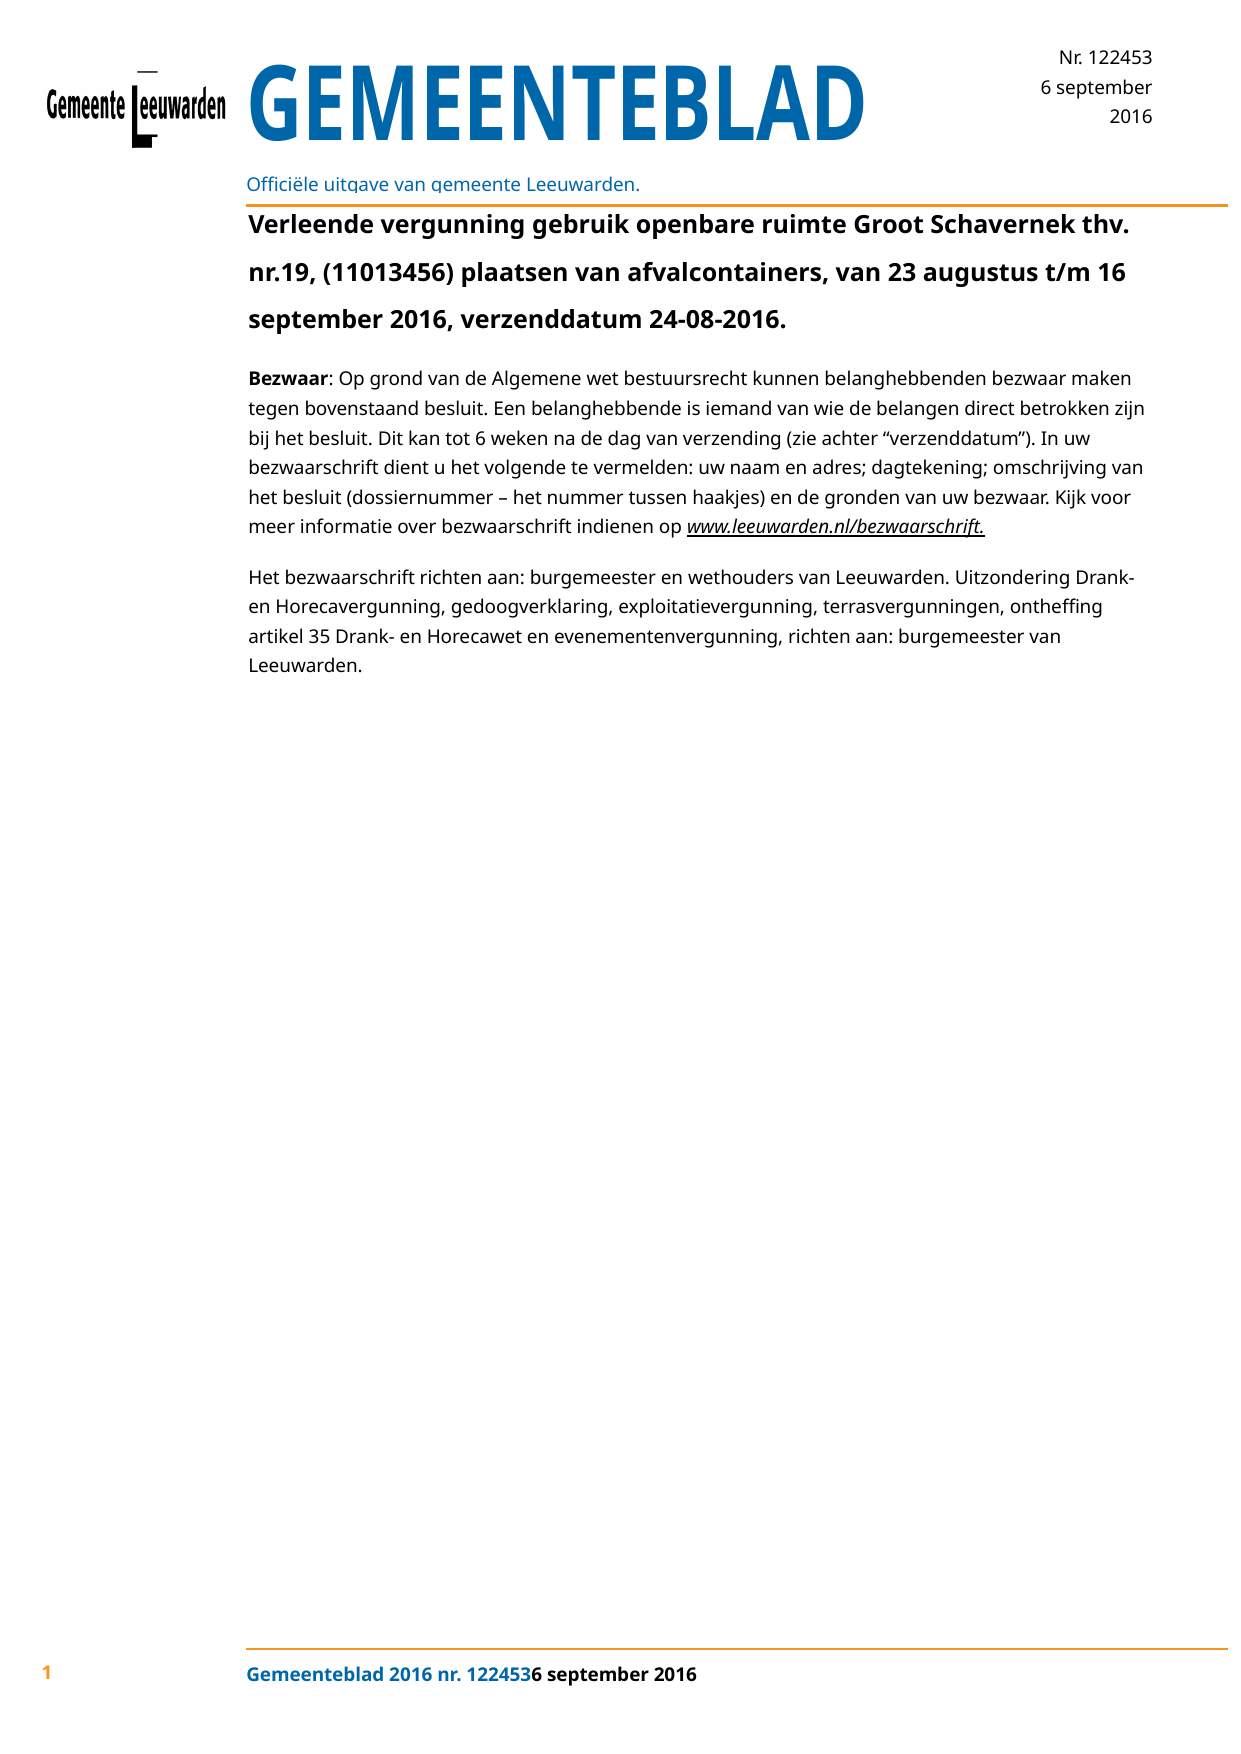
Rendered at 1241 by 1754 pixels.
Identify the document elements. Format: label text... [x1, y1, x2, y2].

text Bezwaar: Op grond van de Algemene wet bestuursrecht kunnen belanghebbenden bezwaar maken tegen bovenstaand besluit. Een belanghebbende is iemand van wie de belangen direct betrokken zijn bij het besluit. Dit kan tot 6 weken na de dag van verzending (zie achter “verzenddatum”). In uw bezwaarschrift dient u het volgende te vermelden: uw naam en adres; dagtekening; omschrijving van het besluit (dossiernummer – het nummer tussen haakjes) en de gronden van uw bezwaar. Kijk voor meer informatie over bezwaarschrift indienen op www.leeuwarden.nl/bezwaarschrift. [248, 366, 1152, 539]
text Het bezwaarschrift richten aan: burgemeester en wethouders van Leeuwarden. Uitzondering Drank- en Horecavergunning, gedoogverklaring, exploitatievergunning, terrasvergunningen, ontheffing artikel 35 Drank- en Horecawet en evenementenvergunning, richten aan: burgemeester van Leeuwarden. [248, 564, 1152, 678]
text Verleende vergunning gebruik openbare ruimte Groot Schavernek thv. nr.19, (11013456) plaatsen van afvalcontainers, van 23 augustus t/m 16 september 2016, verzenddatum 24-08-2016. [248, 207, 1152, 336]
picture [41, 47, 231, 172]
